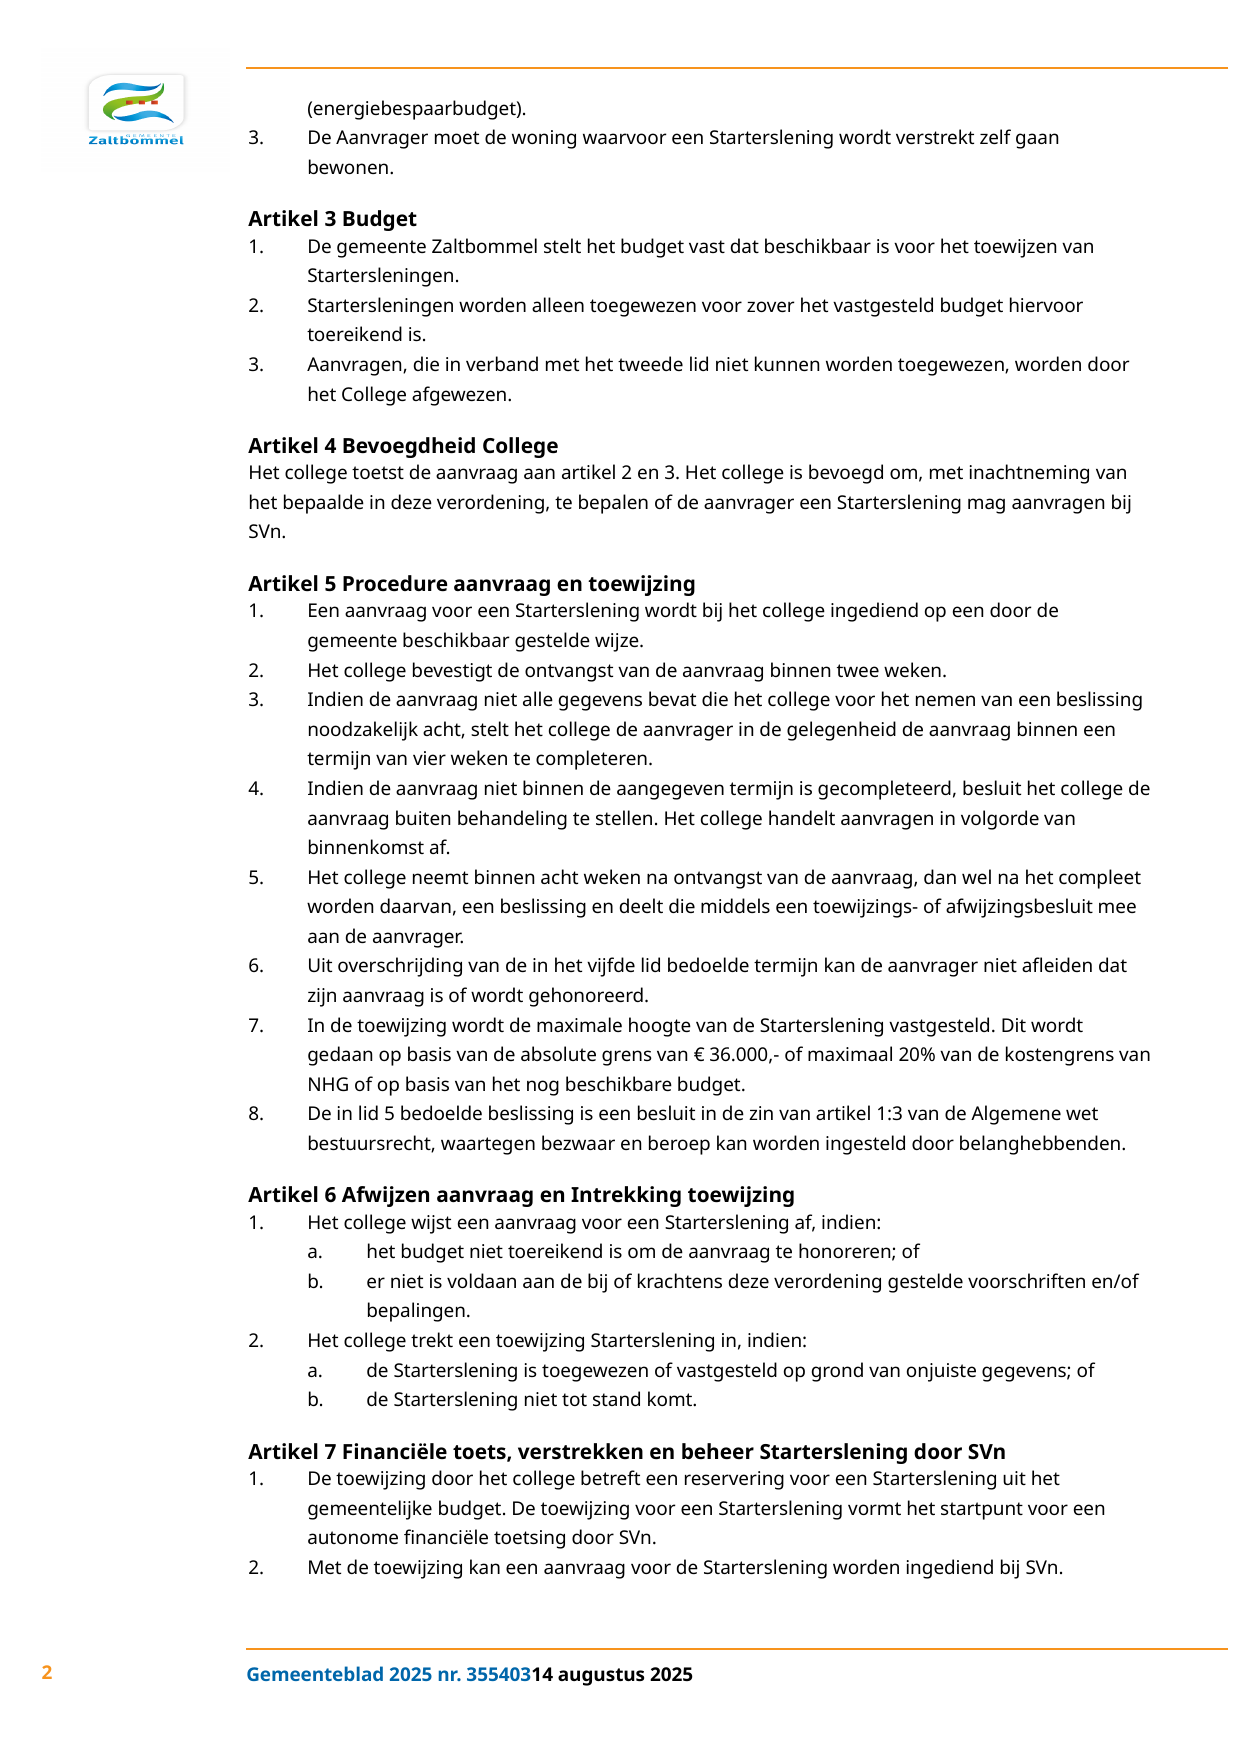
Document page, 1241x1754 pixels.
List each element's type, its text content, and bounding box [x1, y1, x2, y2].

text Artikel 5 Procedure aanvraag en toewijzing [248, 569, 1152, 598]
list Indien de aanvraag niet binnen de aangegeven termijn is gecompleteerd, besluit het college de aanvraag buiten behandeling te stellen. Het college handelt aanvragen in volgorde van binnenkomst af. [248, 775, 1152, 860]
list Een aanvraag voor een Starterslening wordt bij het college ingediend op een door de gemeente beschikbaar gestelde wijze. [248, 598, 1152, 653]
text Het college toetst de aanvraag aan artikel 2 en 3. Het college is bevoegd om, met inachtneming van het bepaalde in deze verordening, te bepalen of de aanvrager een Starterslening mag aanvragen bij SVn. [248, 459, 1152, 544]
list de Starterslening is toegewezen of vastgesteld op grond van onjuiste gegevens; of [307, 1357, 1152, 1383]
list (energiebespaarbudget). [248, 95, 1152, 121]
list Het college trekt een toewijzing Starterslening in, indien: [248, 1327, 1152, 1353]
list De in lid 5 bedoelde beslissing is een besluit in de zin van artikel 1:3 van de Algemene wet bestuursrecht, waartegen bezwaar en beroep kan worden ingesteld door belanghebbenden. [248, 1101, 1152, 1156]
list het budget niet toereikend is om de aanvraag te honoreren; of [307, 1238, 1152, 1264]
picture [41, 47, 231, 172]
list de Starterslening niet tot stand komt. [307, 1386, 1152, 1412]
text Artikel 4 Bevoegdheid College [248, 431, 1152, 459]
list Het college wijst een aanvraag voor een Starterslening af, indien: [248, 1209, 1152, 1235]
list Startersleningen worden alleen toegewezen voor zover het vastgesteld budget hiervoor toereikend is. [248, 292, 1152, 347]
list Het college bevestigt de ontvangst van de aanvraag binnen twee weken. [248, 657, 1152, 682]
list Uit overschrijding van de in het vijfde lid bedoelde termijn kan de aanvrager niet afleiden dat zijn aanvraag is of wordt gehonoreerd. [248, 953, 1152, 1008]
list er niet is voldaan aan de bij of krachtens deze verordening gestelde voorschriften en/of bepalingen. [307, 1268, 1152, 1323]
list Indien de aanvraag niet alle gegevens bevat die het college voor het nemen van een beslissing noodzakelijk acht, stelt het college de aanvrager in de gelegenheid de aanvraag binnen een termijn van vier weken te completeren. [248, 686, 1152, 771]
text Artikel 3 Budget [248, 204, 1152, 233]
list Aanvragen, die in verband met het tweede lid niet kunnen worden toegewezen, worden door het College afgewezen. [248, 351, 1152, 406]
list De Aanvrager moet de woning waarvoor een Starterslening wordt verstrekt zelf gaan bewonen. [248, 124, 1152, 180]
list Het college neemt binnen acht weken na ontvangst van de aanvraag, dan wel na het compleet worden daarvan, een beslissing en deelt die middels een toewijzings- of afwijzingsbesluit mee aan de aanvrager. [248, 864, 1152, 949]
text Artikel 6 Afwijzen aanvraag en Intrekking toewijzing [248, 1181, 1152, 1209]
list Met de toewijzing kan een aanvraag voor de Starterslening worden ingediend bij SVn. [248, 1554, 1152, 1580]
text Artikel 7 Financiële toets, verstrekken en beheer Starterslening door SVn [248, 1437, 1152, 1465]
list De gemeente Zaltbommel stelt het budget vast dat beschikbaar is voor het toewijzen van Startersleningen. [248, 233, 1152, 288]
list In de toewijzing wordt de maximale hoogte van de Starterslening vastgesteld. Dit wordt gedaan op basis van de absolute grens van € 36.000,- of maximaal 20% van de kostengrens van NHG of op basis van het nog beschikbare budget. [248, 1012, 1152, 1097]
list De toewijzing door het college betreft een reservering voor een Starterslening uit het gemeentelijke budget. De toewijzing voor een Starterslening vormt het startpunt voor een autonome financiële toetsing door SVn. [248, 1465, 1152, 1550]
